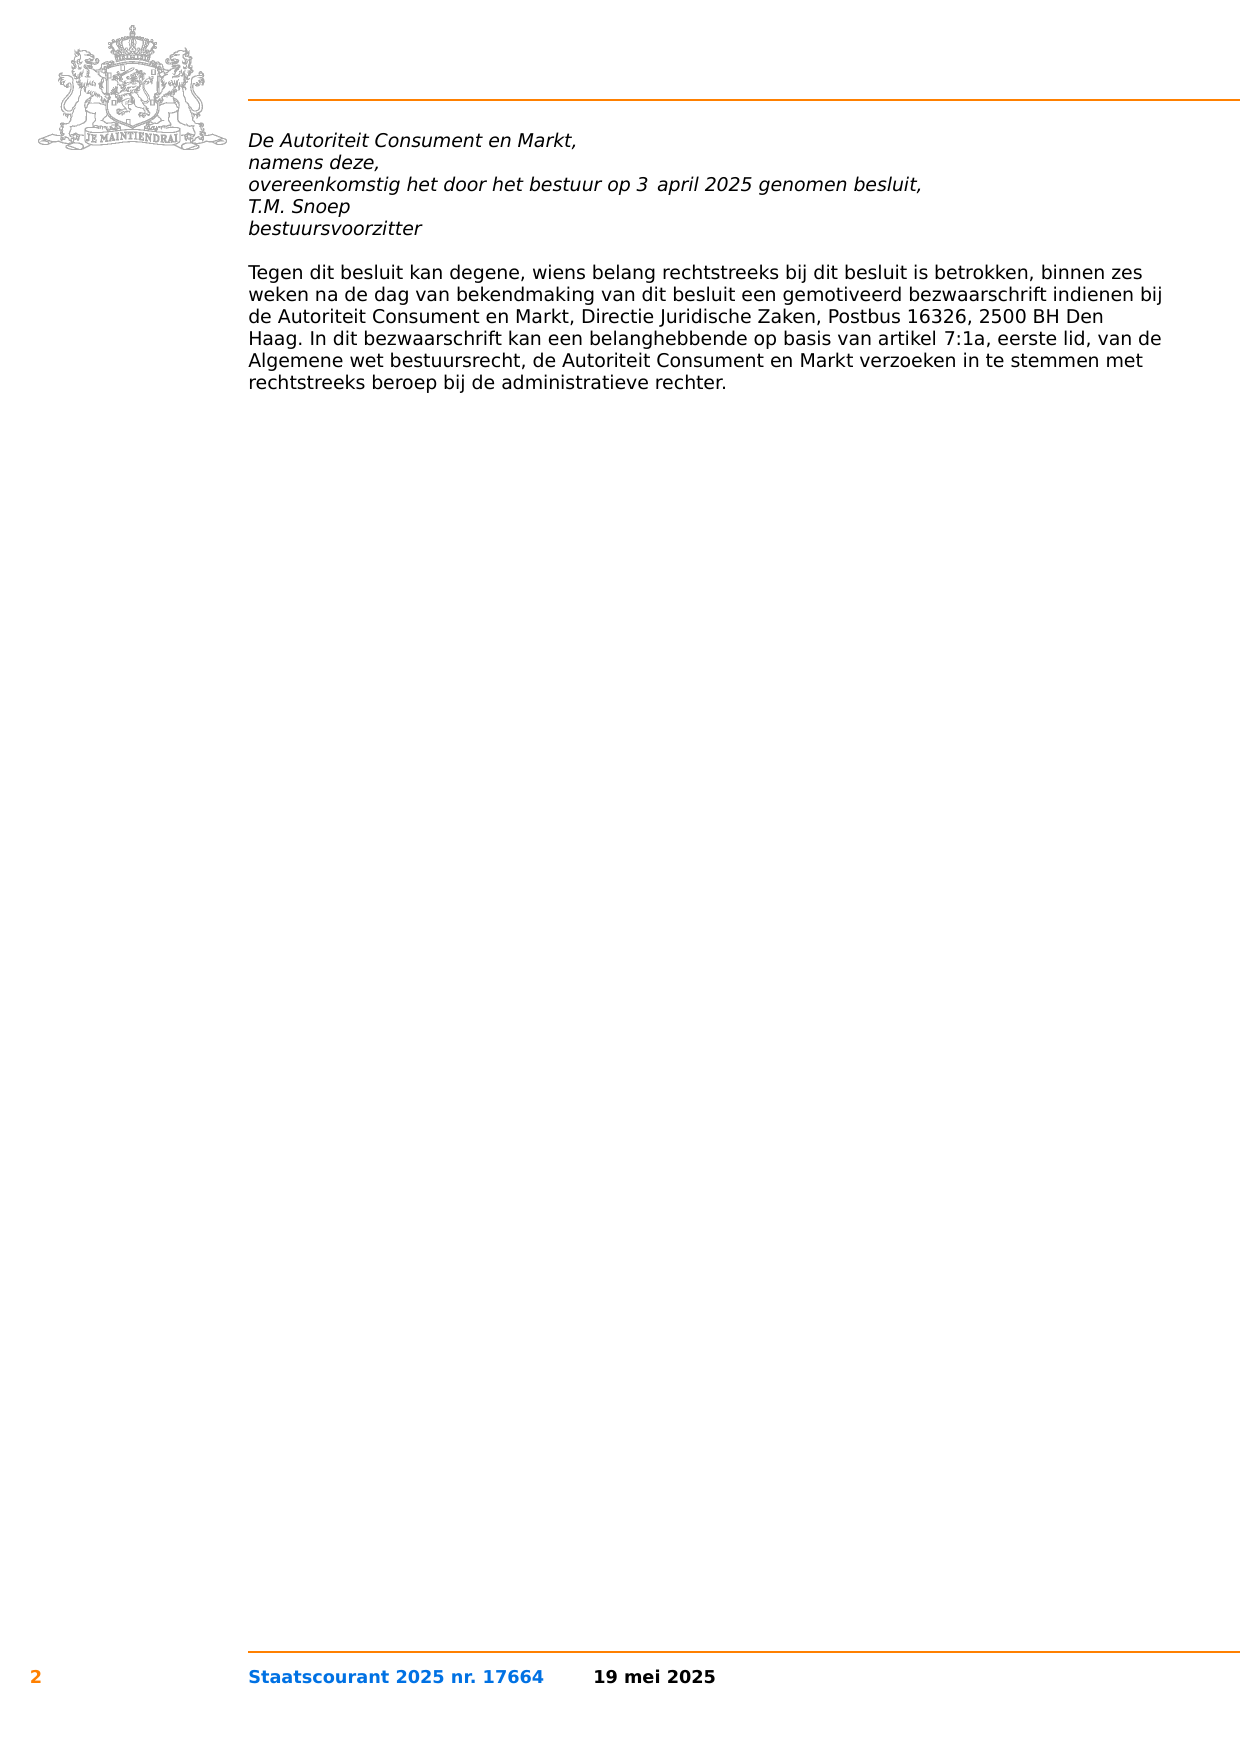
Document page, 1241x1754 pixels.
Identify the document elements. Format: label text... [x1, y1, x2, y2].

picture [38, 25, 227, 150]
text De Autoriteit Consument en Markt, namens deze, overeenkomstig het door het bestuur op 3 april 2025 genomen besluit, T.M. Snoep bestuursvoorzitter [248, 130, 1163, 240]
text Tegen dit besluit kan degene, wiens belang rechtstreeks bij dit besluit is betrokken, binnen zes weken na de dag van bekendmaking van dit besluit een gemotiveerd bezwaarschrift indienen bij de Autoriteit Consument en Markt, Directie Juridische Zaken, Postbus 16326, 2500 BH Den Haag. In dit bezwaarschrift kan een belanghebbende op basis van artikel 7:1a, eerste lid, van de Algemene wet bestuursrecht, de Autoriteit Consument en Markt verzoeken in te stemmen met rechtstreeks beroep bij de administratieve rechter. [248, 262, 1163, 393]
